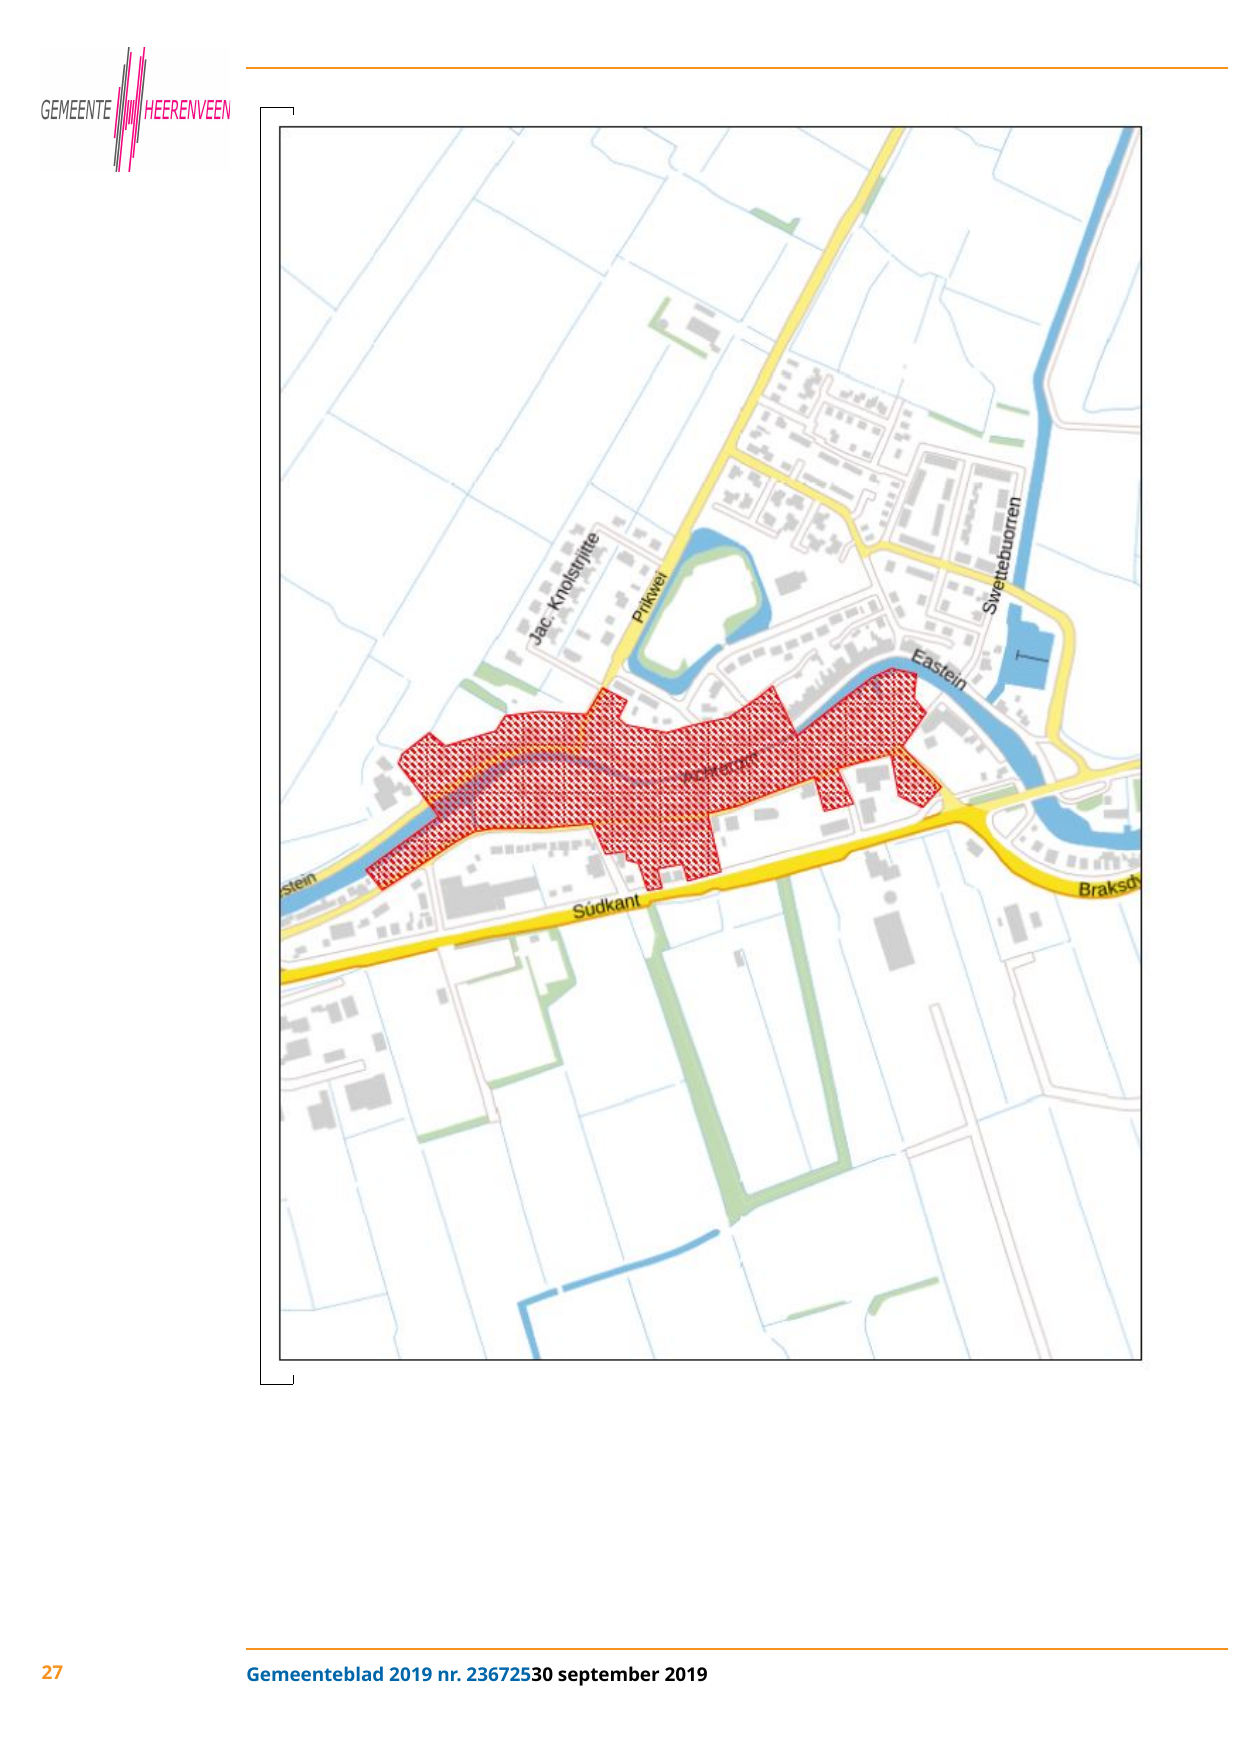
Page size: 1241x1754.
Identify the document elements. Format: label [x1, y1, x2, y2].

picture [268, 115, 1155, 1375]
picture [41, 47, 231, 172]
